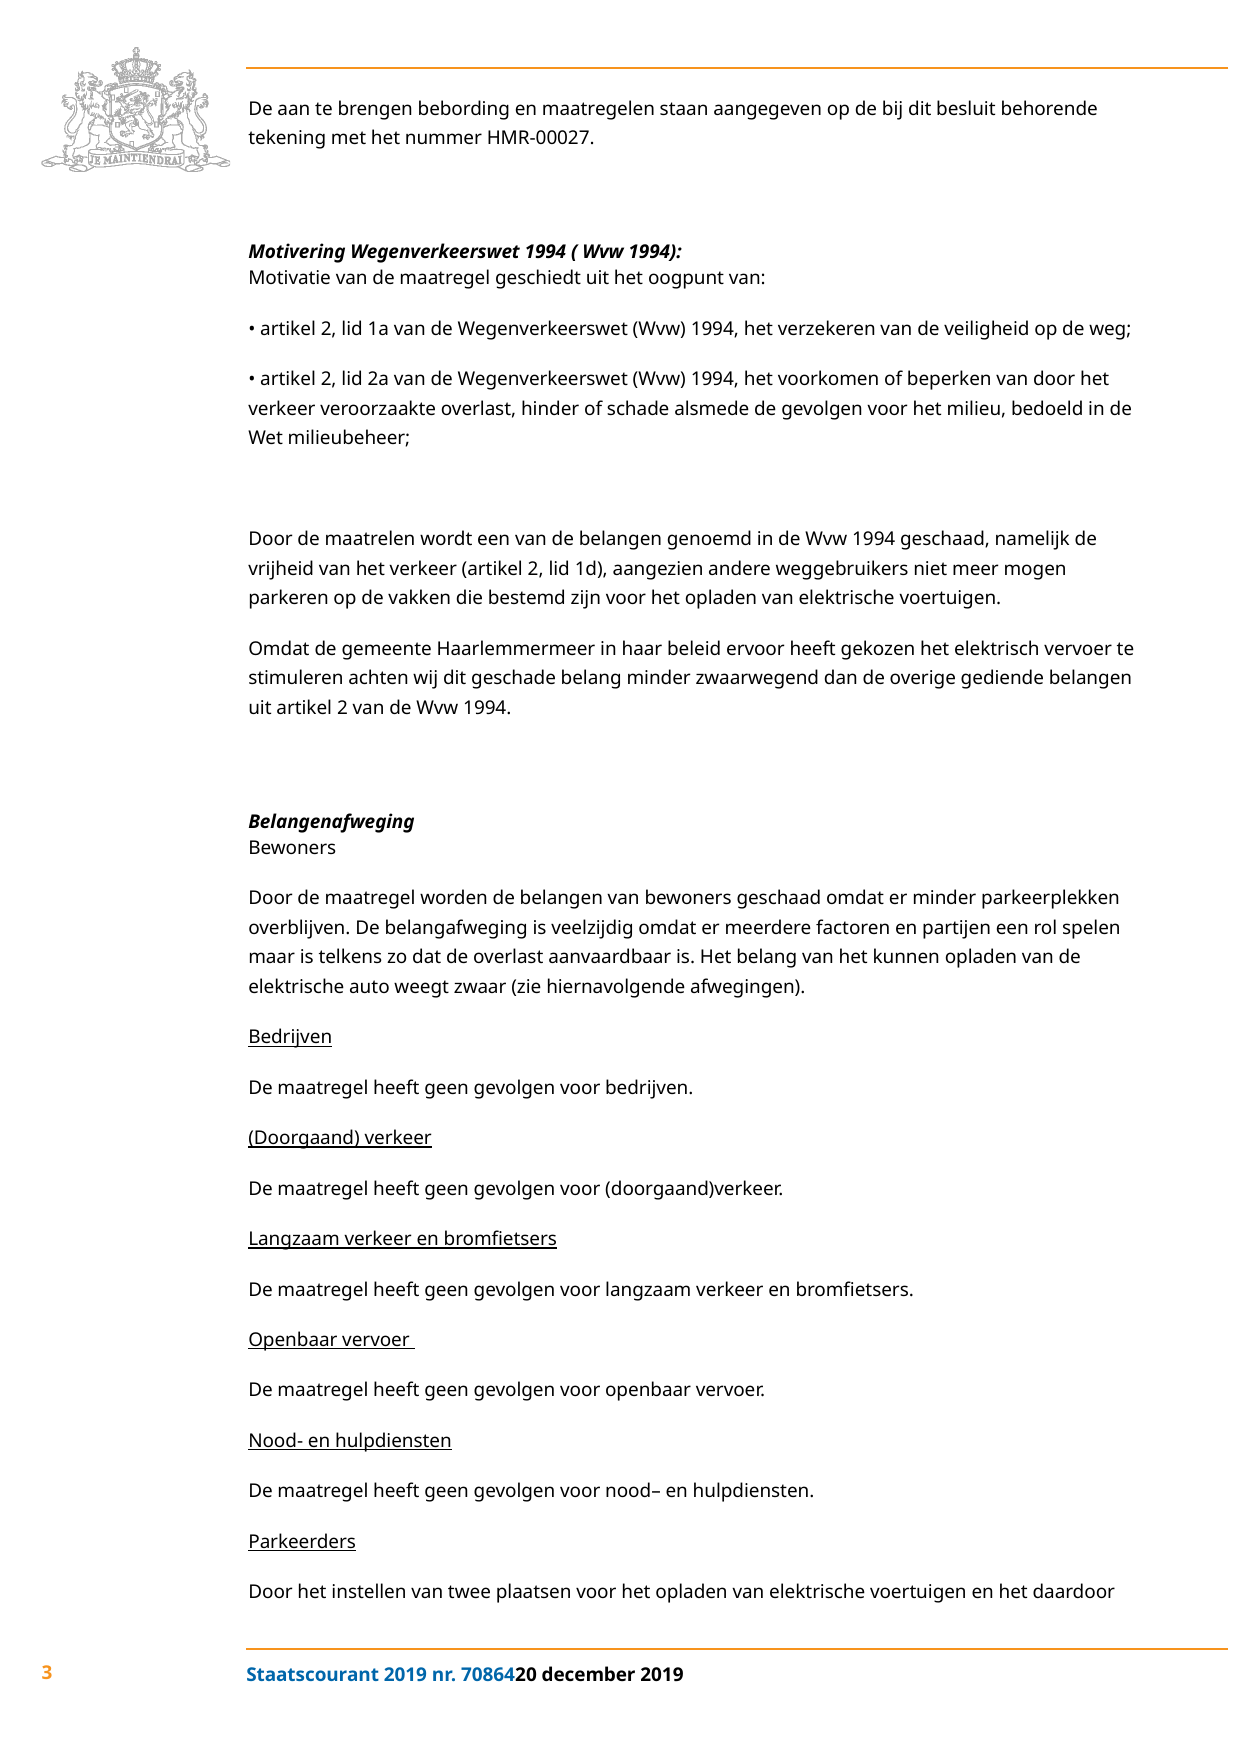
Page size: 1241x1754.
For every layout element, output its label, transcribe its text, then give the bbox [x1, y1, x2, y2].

text Nood- en hulpdiensten [248, 1427, 1152, 1453]
text Omdat de gemeente Haarlemmermeer in haar beleid ervoor heeft gekozen het elektrisch vervoer te stimuleren achten wij dit geschade belang minder zwaarwegend dan de overige gediende belangen uit artikel 2 van de Wvw 1994. [248, 635, 1152, 720]
text Openbaar vervoer [248, 1326, 1152, 1352]
text Belangenafweging [248, 808, 1152, 834]
text (Doorgaand) verkeer [248, 1124, 1152, 1150]
text Bewoners [248, 834, 1152, 860]
text De maatregel heeft geen gevolgen voor (doorgaand)verkeer. [248, 1175, 1152, 1201]
text • artikel 2, lid 2a van de Wegenverkeerswet (Wvw) 1994, het voorkomen of beperken van door het verkeer veroorzaakte overlast, hinder of schade alsmede de gevolgen voor het milieu, bedoeld in de Wet milieubeheer; [248, 365, 1152, 450]
picture [41, 47, 231, 172]
text De maatregel heeft geen gevolgen voor openbaar vervoer. [248, 1377, 1152, 1402]
text Door de maatregel worden de belangen van bewoners geschaad omdat er minder parkeerplekken overblijven. De belangafweging is veelzijdig omdat er meerdere factoren en partijen een rol spelen maar is telkens zo dat de overlast aanvaardbaar is. Het belang van het kunnen opladen van de elektrische auto weegt zwaar (zie hiernavolgende afwegingen). [248, 884, 1152, 999]
text Bedrijven [248, 1024, 1152, 1049]
text Langzaam verkeer en bromfietsers [248, 1225, 1152, 1251]
text De maatregel heeft geen gevolgen voor langzaam verkeer en bromfietsers. [248, 1276, 1152, 1302]
text Door de maatrelen wordt een van de belangen genoemd in de Wvw 1994 geschaad, namelijk de vrijheid van het verkeer (artikel 2, lid 1d), aangezien andere weggebruikers niet meer mogen parkeren op de vakken die bestemd zijn voor het opladen van elektrische voertuigen. [248, 525, 1152, 610]
text • artikel 2, lid 1a van de Wegenverkeerswet (Wvw) 1994, het verzekeren van de veiligheid op de weg; [248, 315, 1152, 341]
text Door het instellen van twee plaatsen voor het opladen van elektrische voertuigen en het daardoor [248, 1578, 1152, 1604]
text Motivering Wegenverkeerswet 1994 ( Wvw 1994): [248, 239, 1152, 264]
text Motivatie van de maatregel geschiedt uit het oogpunt van: [248, 264, 1152, 290]
text De maatregel heeft geen gevolgen voor nood– en hulpdiensten. [248, 1477, 1152, 1503]
text De aan te brengen bebording en maatregelen staan aangegeven op de bij dit besluit behorende tekening met het nummer HMR-00027. [248, 95, 1152, 150]
text Parkeerders [248, 1528, 1152, 1554]
text De maatregel heeft geen gevolgen voor bedrijven. [248, 1074, 1152, 1100]
